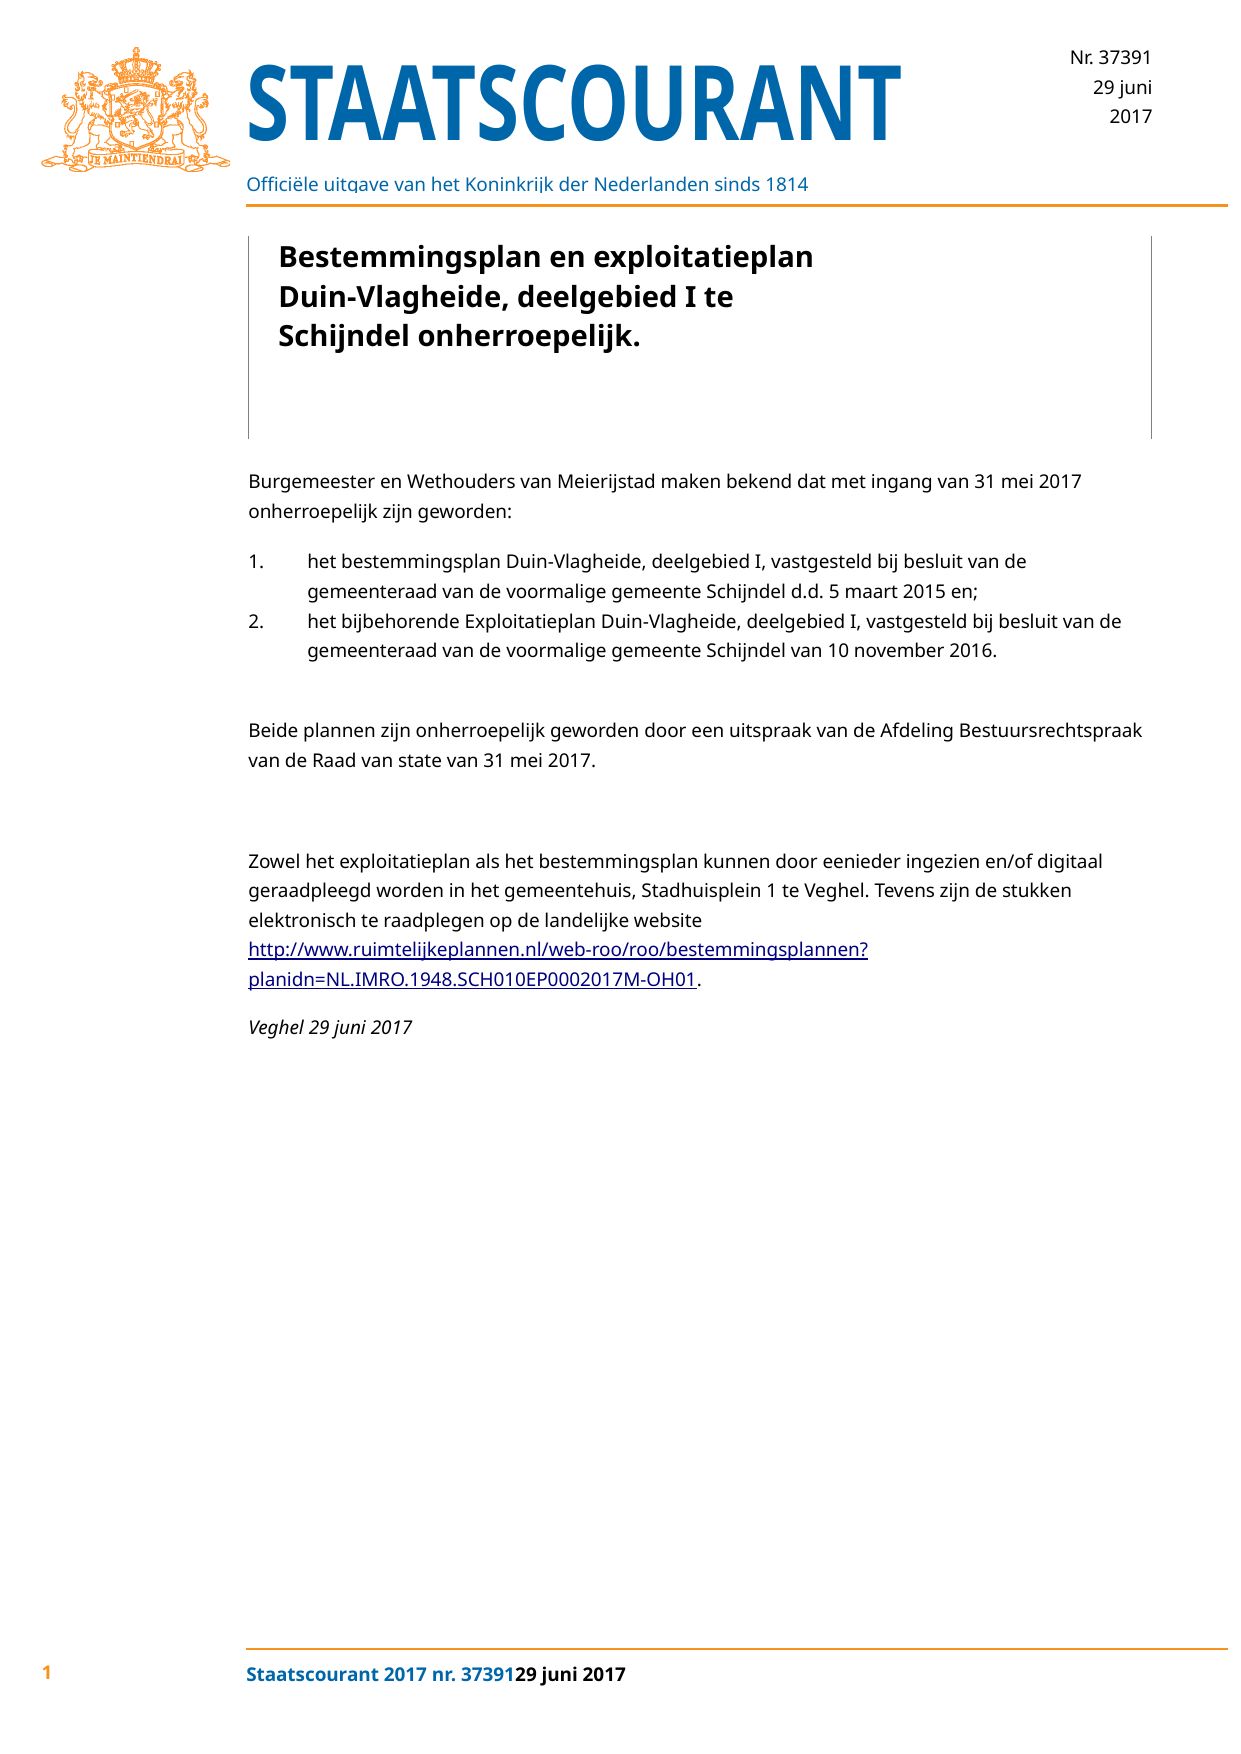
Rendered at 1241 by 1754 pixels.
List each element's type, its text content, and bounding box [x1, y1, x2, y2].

table_header [850, 236, 912, 413]
list het bijbehorende Exploitatieplan Duin-Vlagheide, deelgebied I, vastgesteld bij besluit van de gemeenteraad van de voormalige gemeente Schijndel van 10 november 2016. [248, 608, 1152, 663]
picture [912, 236, 1090, 414]
table_header Bestemmingsplan en exploitatieplan Duin-Vlagheide, deelgebied I te Schijndel onherroepelijk. [249, 236, 850, 439]
table_header [850, 414, 1151, 439]
text Beide plannen zijn onherroepelijk geworden door een uitspraak van de Afdeling Bestuursrechtspraak van de Raad van state van 31 mei 2017. [248, 717, 1152, 773]
text Veghel 29 juni 2017 [248, 1014, 1152, 1040]
table_header [1090, 236, 1151, 413]
list het bestemmingsplan Duin-Vlagheide, deelgebied I, vastgesteld bij besluit van de gemeenteraad van de voormalige gemeente Schijndel d.d. 5 maart 2015 en; [248, 549, 1152, 604]
picture [41, 47, 231, 172]
text Burgemeester en Wethouders van Meierijstad maken bekend dat met ingang van 31 mei 2017 onherroepelijk zijn geworden: [248, 469, 1152, 524]
text Zowel het exploitatieplan als het bestemmingsplan kunnen door eenieder ingezien en/of digitaal geraadpleegd worden in het gemeentehuis, Stadhuisplein 1 te Veghel. Tevens zijn de stukken elektronisch te raadplegen op de landelijke website http://www.ruimtelijkeplannen.nl/web-roo/roo/bestemmingsplannen?planidn=NL.IMRO.1948.SCH010EP0002017M-OH01. [248, 848, 1152, 992]
